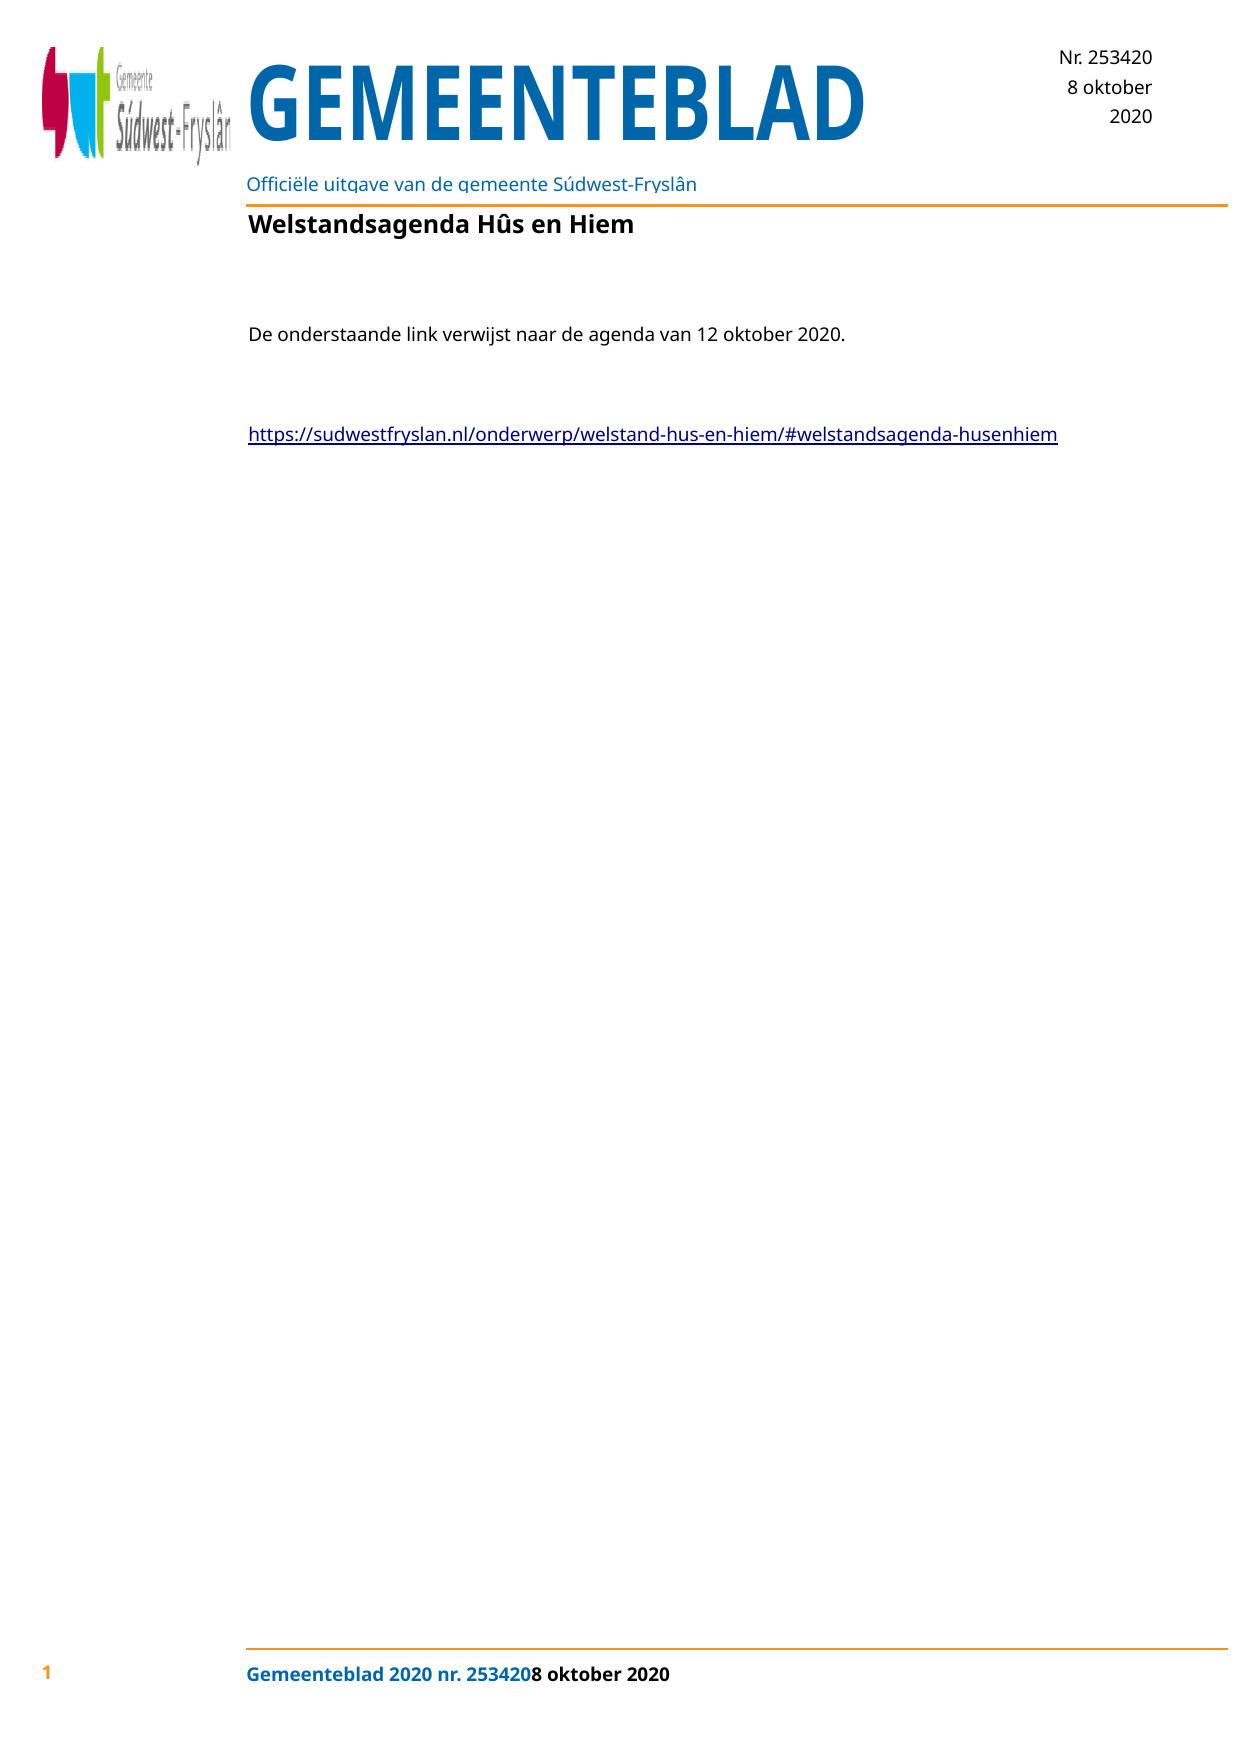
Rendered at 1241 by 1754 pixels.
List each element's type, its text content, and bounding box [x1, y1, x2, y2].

text De onderstaande link verwijst naar de agenda van 12 oktober 2020. [248, 321, 1152, 346]
text Welstandsagenda Hûs en Hiem [248, 207, 1152, 241]
text https://sudwestfryslan.nl/onderwerp/welstand-hus-en-hiem/#welstandsagenda-husenhiem [248, 422, 1152, 447]
picture [41, 47, 231, 172]
